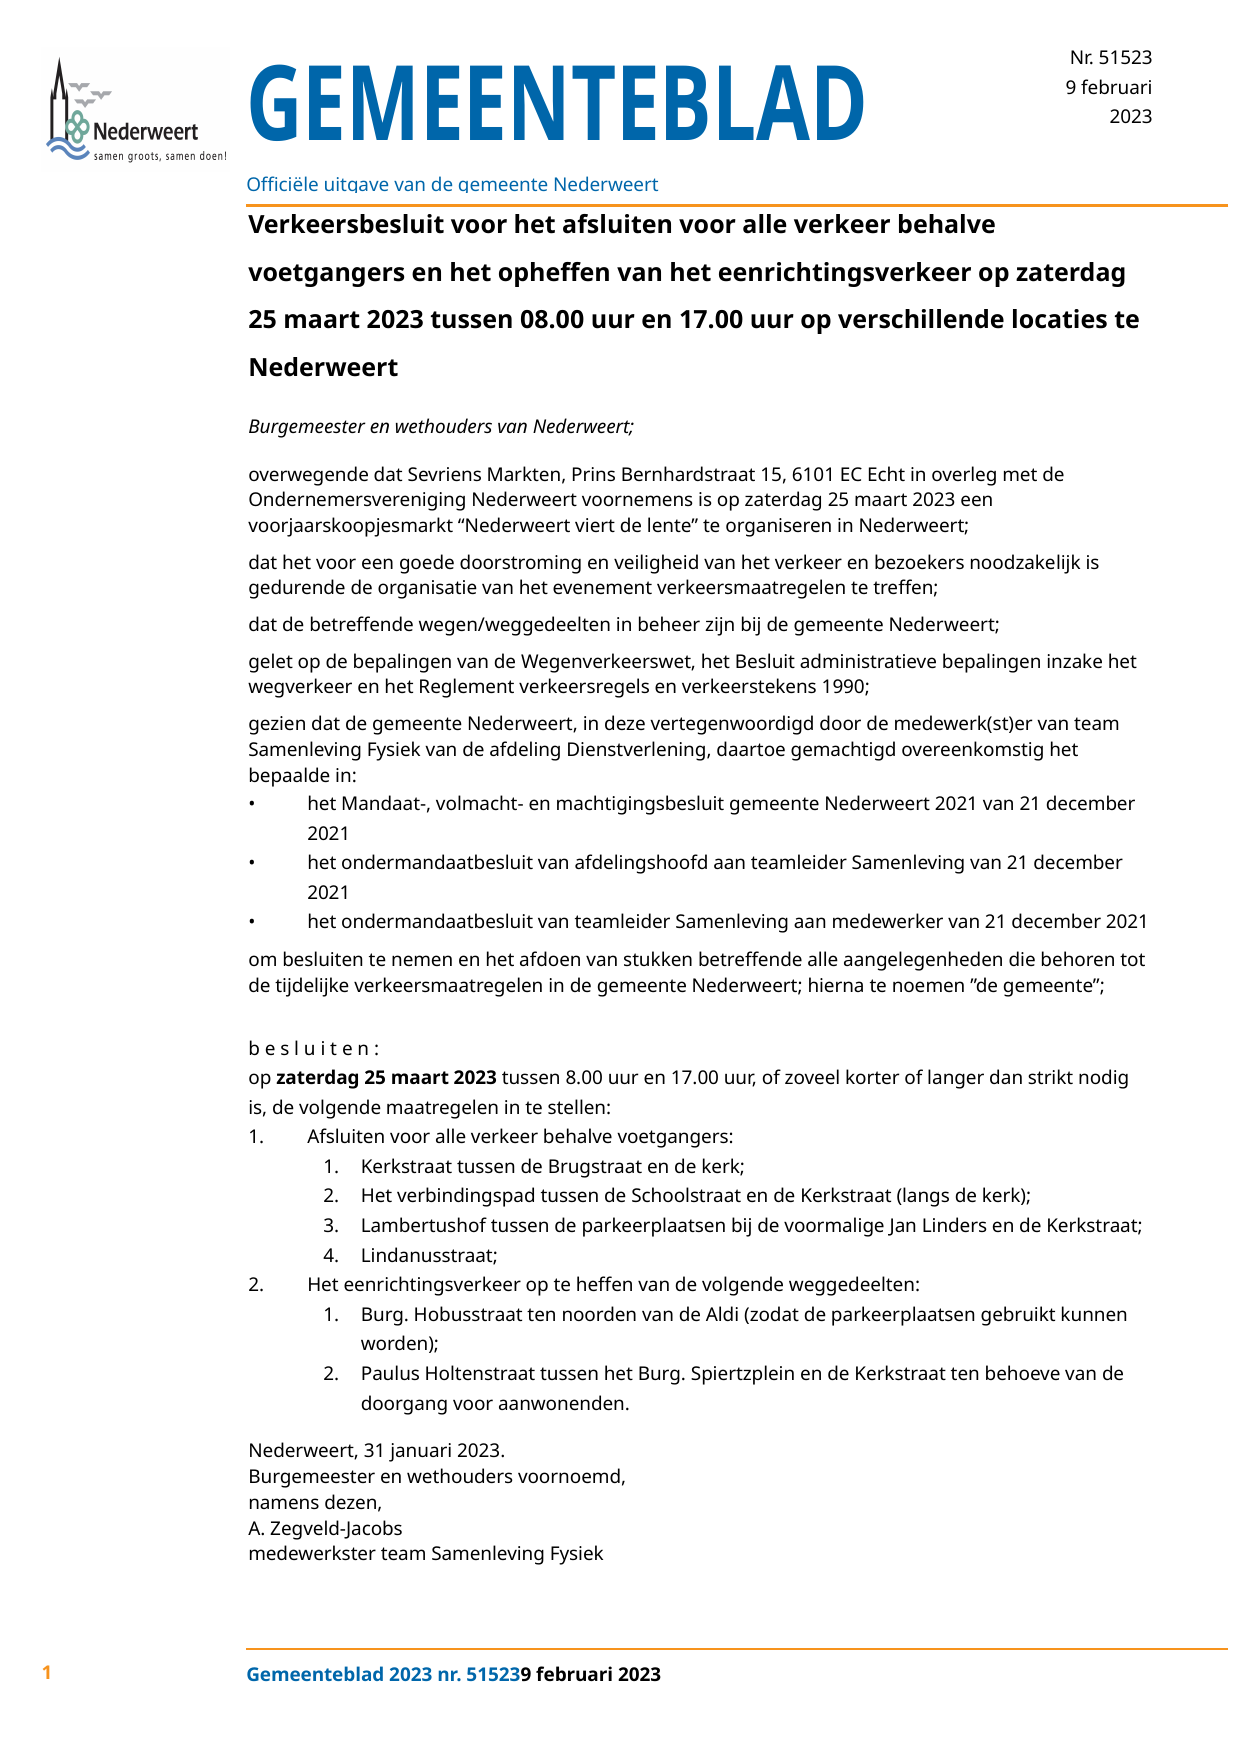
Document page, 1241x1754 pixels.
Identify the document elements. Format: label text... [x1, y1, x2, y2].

text overwegende dat Sevriens Markten, Prins Bernhardstraat 15, 6101 EC Echt in overleg met de Ondernemersvereniging Nederweert voornemens is op zaterdag 25 maart 2023 een voorjaarskoopjesmarkt “Nederweert viert de lente” te organiseren in Nederweert; [248, 461, 1152, 538]
text Verkeersbesluit voor het afsluiten voor alle verkeer behalve voetgangers en het opheffen van het eenrichtingsverkeer op zaterdag 25 maart 2023 tussen 08.00 uur en 17.00 uur op verschillende locaties te Nederweert [248, 207, 1152, 384]
text dat de betreffende wegen/weggedeelten in beheer zijn bij de gemeente Neder­weert; [248, 611, 1152, 637]
list het Mandaat-, volmacht- en machtigingsbesluit gemeente Nederweert 2021 van 21 december 2021 [248, 790, 1152, 845]
text dat het voor een goede doorstroming en veiligheid van het verkeer en bezoekers noodzake­lijk is gedurende de organisatie van het evenement verkeersmaatregelen te treffen; [248, 549, 1152, 600]
picture [41, 47, 231, 172]
text Burgemeester en wethouders van Nederweert; [248, 413, 1152, 439]
text b e s l u i t e n : [248, 1035, 1152, 1061]
text namens dezen, [248, 1489, 1152, 1515]
text Nederweert, 31 januari 2023. [248, 1438, 1152, 1463]
text op zaterdag 25 maart 2023 tussen 8.00 uur en 17.00 uur, of zoveel korter of langer dan strikt nodig is, de volgende maatregelen in te stellen: [248, 1064, 1152, 1120]
list Burg. Hobusstraat ten noorden van de Aldi (zodat de parkeerplaatsen gebruikt kunnen worden); [323, 1301, 1152, 1356]
list Lambertushof tussen de parkeerplaatsen bij de voormalige Jan Linders en de Kerkstraat; [323, 1212, 1152, 1238]
list Het eenrichtingsverkeer op te heffen van de volgende weggedeelten: [248, 1271, 1152, 1297]
text Burgemeester en wethouders voornoemd, [248, 1463, 1152, 1489]
text A. Zegveld-Jacobs [248, 1515, 1152, 1541]
text om besluiten te nemen en het afdoen van stukken betreffende alle aangelegenheden die behoren tot de tijdelijke verkeersmaatregelen in de gemeente Nederweert; hierna te noemen ”de gemeente”; [248, 946, 1152, 998]
text medewerkster team Samenleving Fysiek [248, 1541, 1152, 1566]
list het ondermandaatbesluit van afdelingshoofd aan teamleider Samenleving van 21 december 2021 [248, 849, 1152, 904]
list Het verbindingspad tussen de Schoolstraat en de Kerkstraat (langs de kerk); [323, 1183, 1152, 1208]
list Kerkstraat tussen de Brugstraat en de kerk; [323, 1153, 1152, 1179]
list Lindanusstraat; [323, 1242, 1152, 1268]
text gezien dat de gemeente Nederweert, in deze vertegenwoordigd door de medewerk(st)er van team Samenleving Fysiek van de afdeling Dienstverlening, daartoe gemachtigd overeenkomstig het bepaalde in: [248, 710, 1152, 787]
list Afsluiten voor alle verkeer behalve voetgangers: [248, 1123, 1152, 1149]
text gelet op de bepalingen van de Wegenverkeerswet, het Besluit administratieve bepalingen inzake het wegverkeer en het Reglement verkeersregels en verkeerstekens 1990; [248, 648, 1152, 699]
list Paulus Holtenstraat tussen het Burg. Spiertzplein en de Kerkstraat ten behoeve van de doorgang voor aanwonenden. [323, 1360, 1152, 1416]
list het ondermandaatbesluit van teamleider Samenleving aan medewerker van 21 december 2021 [248, 908, 1152, 934]
